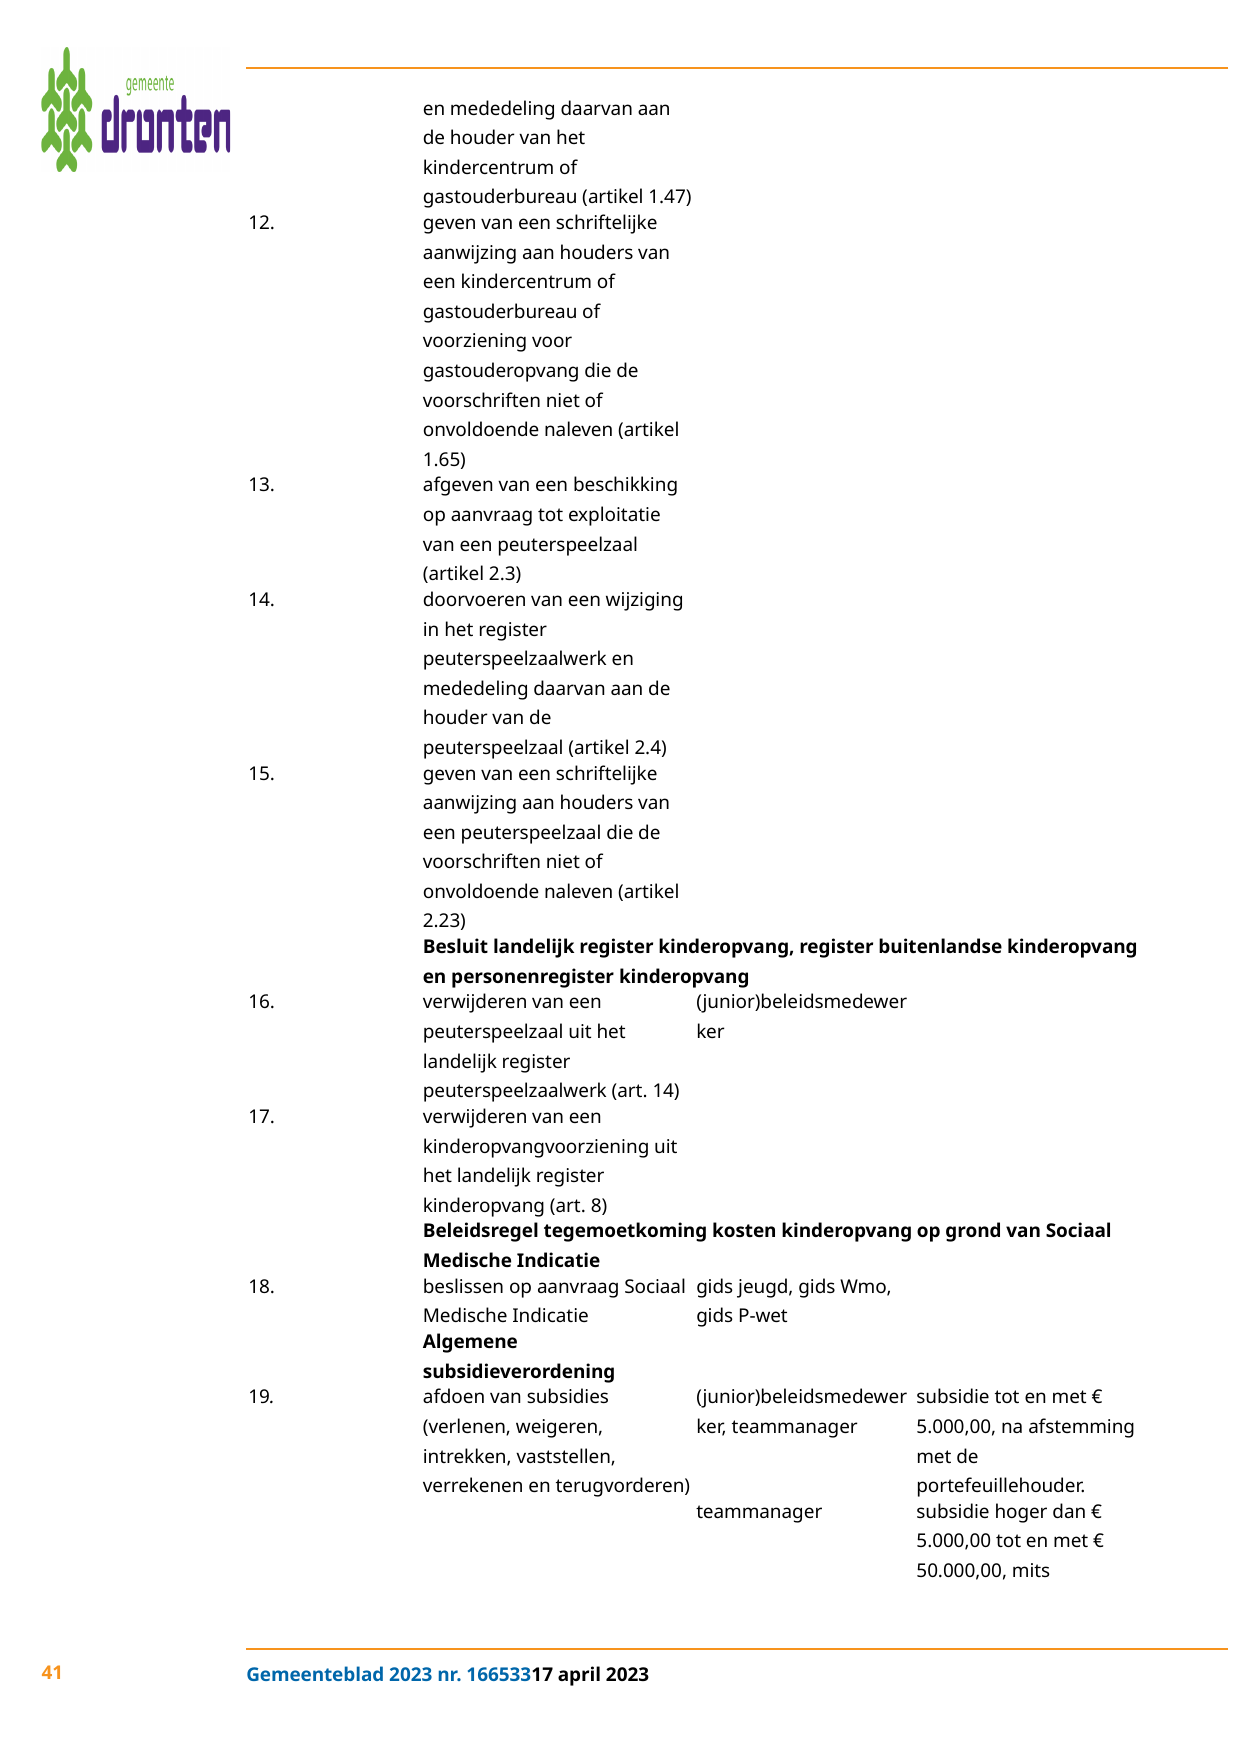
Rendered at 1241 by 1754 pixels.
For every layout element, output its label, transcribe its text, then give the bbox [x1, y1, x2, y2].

table_cell geven van een schriftelijke aanwijzing aan houders van een kindercentrum of gastouderbureau of voorziening voor gastouderopvang die de voorschriften niet of onvoldoende naleven (artikel 1.65) [423, 209, 696, 472]
table_cell [916, 1328, 1152, 1384]
table_cell [916, 95, 1152, 933]
table_cell Beleidsregel tegemoetkoming kosten kinderopvang op grond van Sociaal Medische Indicatie [423, 1218, 1152, 1273]
table_cell verwijderen van een kinderopvangvoorziening uit het landelijk register kinderopvang (art. 8) [423, 1103, 696, 1218]
table_cell doorvoeren van een wijziging in het register peuterspeelzaalwerk en mededeling daarvan aan de houder van de peuterspeelzaal (artikel 2.4) [423, 586, 696, 760]
table_cell 13. [248, 472, 423, 586]
table_cell 12. [248, 209, 423, 472]
table_cell 19. [248, 1384, 423, 1583]
table_cell geven van een schriftelijke aanwijzing aan houders van een peuterspeelzaal die de voorschriften niet of onvoldoende naleven (artikel 2.23) [423, 760, 696, 933]
table_cell en mededeling daarvan aan de houder van het kindercentrum of gastouderbureau (artikel 1.47) [423, 95, 696, 209]
table_cell afdoen van subsidies (verlenen, weigeren, intrekken, vaststellen, verrekenen en terugvorderen) [423, 1384, 696, 1583]
table_cell [696, 1328, 916, 1384]
table_cell [248, 934, 423, 989]
table_cell [248, 1328, 423, 1384]
table_cell 16. [248, 989, 423, 1103]
table_cell verwijderen van een peuterspeelzaal uit het landelijk register peuterspeelzaalwerk (art. 14) [423, 989, 696, 1103]
table_cell subsidie tot en met € 5.000,00, na afstemming met de portefeuillehouder. [916, 1384, 1152, 1498]
table_cell [696, 95, 916, 933]
table_cell subsidie hoger dan € 5.000,00 tot en met € 50.000,00, mits [916, 1498, 1152, 1583]
picture [41, 47, 231, 172]
table_cell teammanager [696, 1498, 916, 1583]
table_cell beslissen op aanvraag Sociaal Medische Indicatie [423, 1273, 696, 1328]
table_cell 18. [248, 1273, 423, 1328]
table_cell 14. [248, 586, 423, 760]
table_cell Algemene subsidieverordening [423, 1328, 696, 1384]
table_cell Besluit landelijk register kinderopvang, register buitenlandse kinderopvang en personenregister kinderopvang [423, 934, 1152, 989]
table_cell afgeven van een beschikking op aanvraag tot exploitatie van een peuterspeelzaal (artikel 2.3) [423, 472, 696, 586]
table_cell [916, 1273, 1152, 1328]
table_cell [248, 95, 423, 209]
table_cell (junior)beleidsmedewerker [696, 989, 916, 1218]
table_cell 17. [248, 1103, 423, 1218]
table_cell [248, 1218, 423, 1273]
table_cell 15. [248, 760, 423, 933]
table_cell (junior)beleidsmedewerker, teammanager [696, 1384, 916, 1498]
table_cell [916, 989, 1152, 1218]
table_cell gids jeugd, gids Wmo, gids P-wet [696, 1273, 916, 1328]
